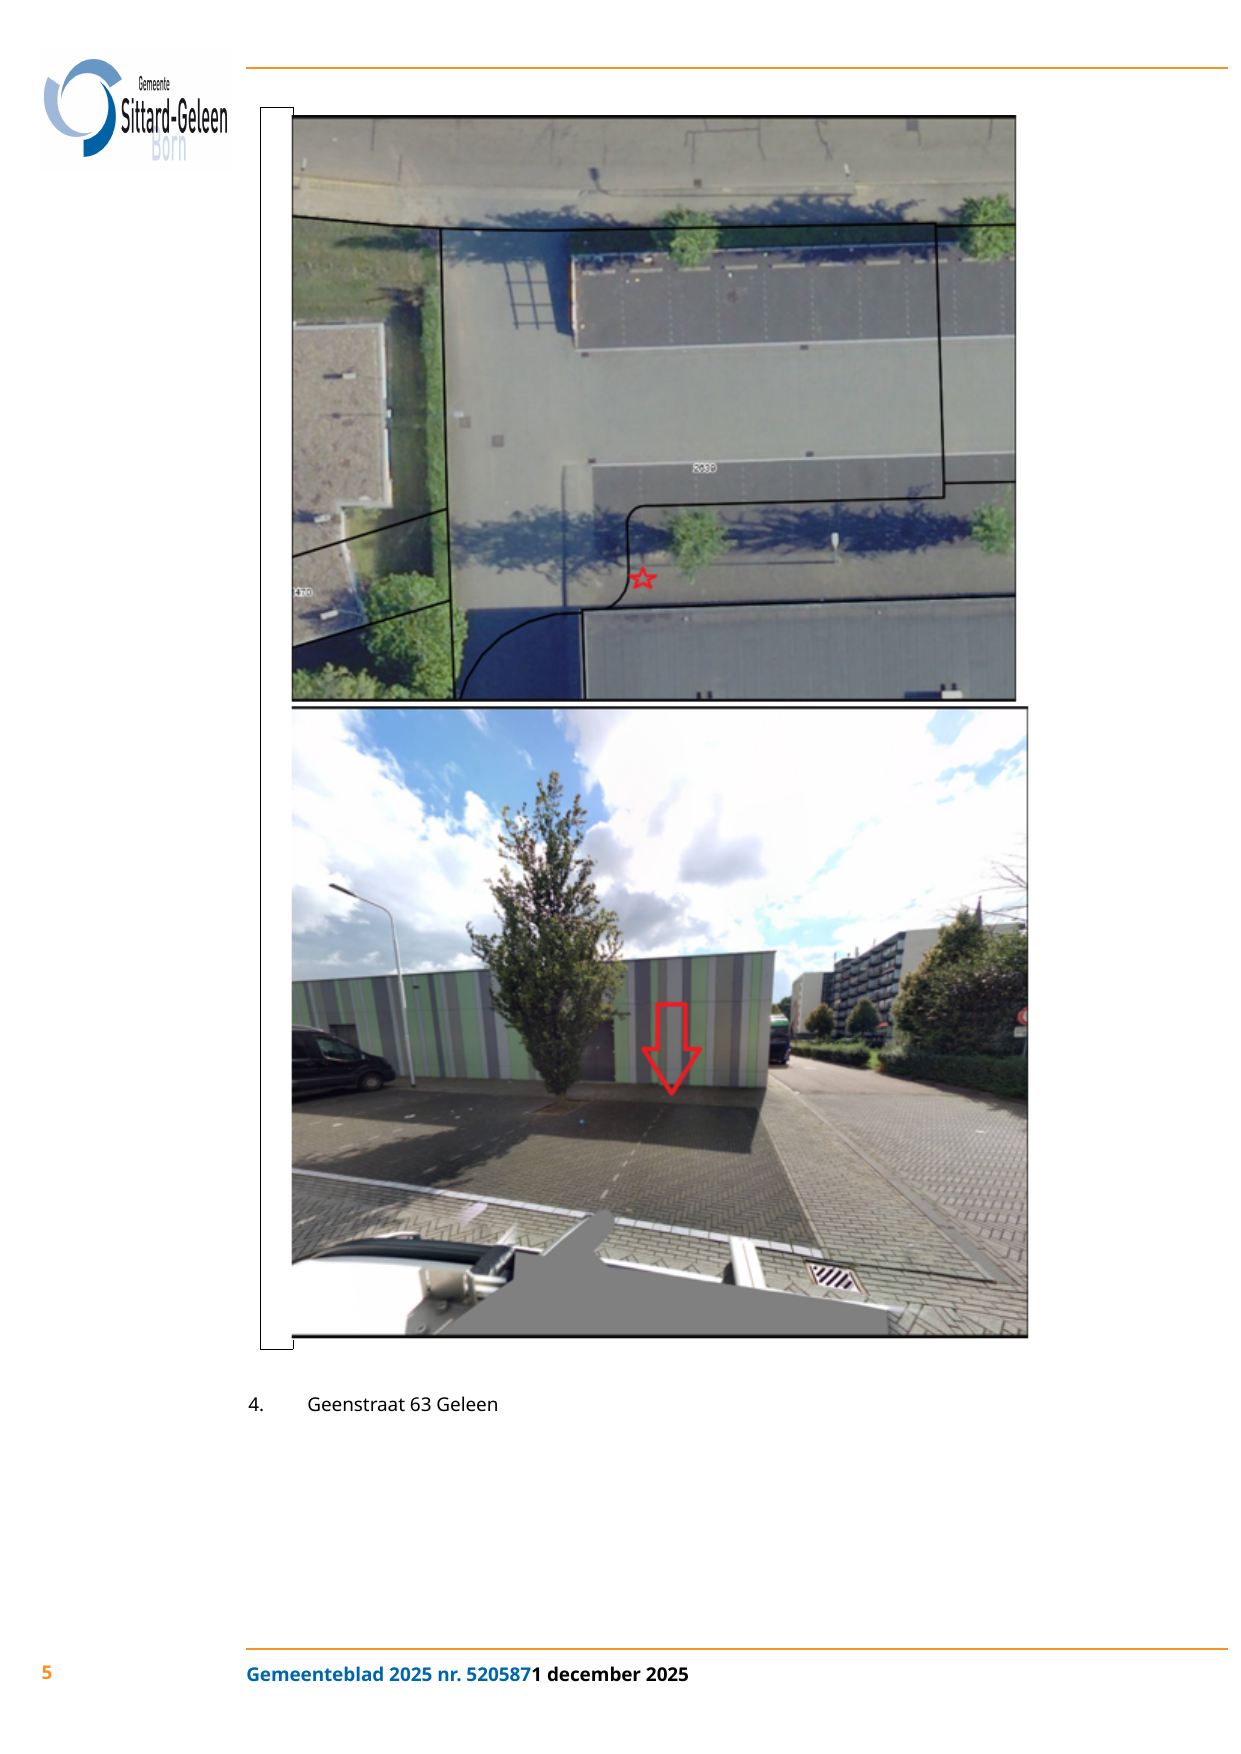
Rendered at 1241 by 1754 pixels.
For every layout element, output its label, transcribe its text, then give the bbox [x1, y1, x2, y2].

list Geenstraat 63 Geleen [248, 1391, 1152, 1417]
picture [268, 115, 1096, 1340]
picture [41, 47, 231, 172]
